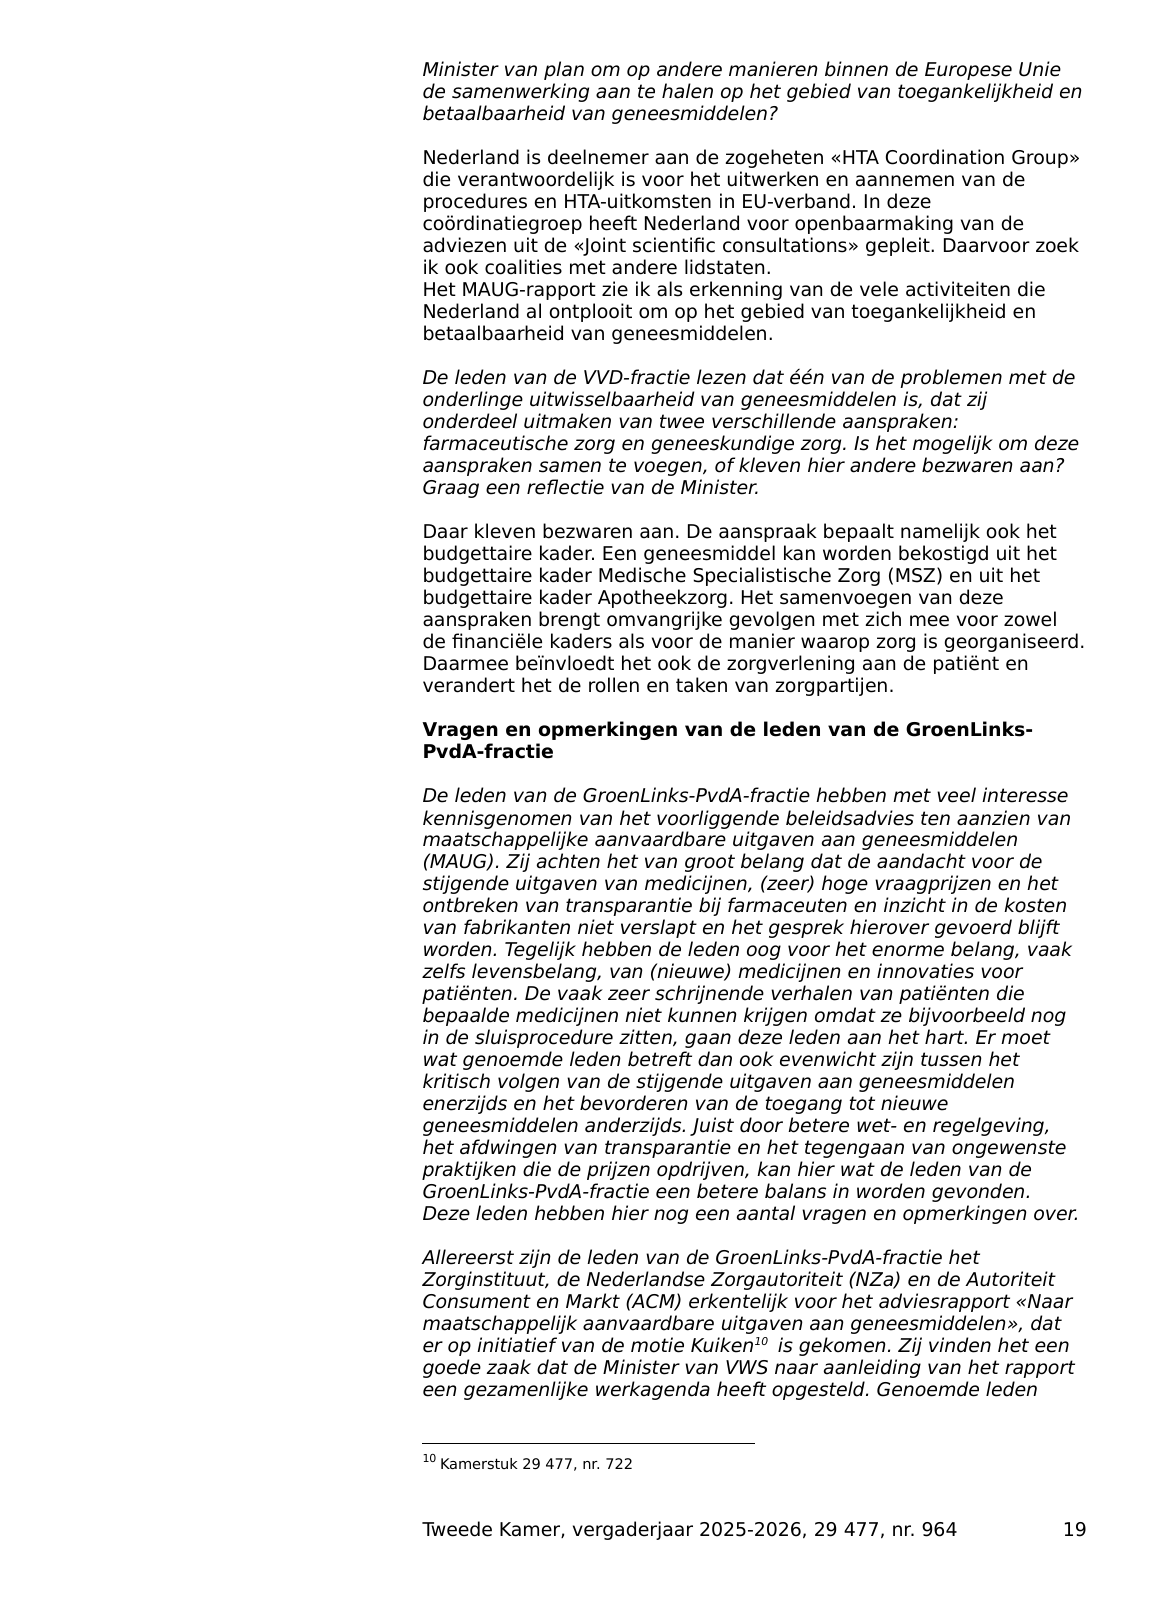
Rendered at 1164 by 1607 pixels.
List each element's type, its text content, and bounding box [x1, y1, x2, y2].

text Allereerst zijn de leden van de GroenLinks-PvdA-fractie het Zorginstituut, de Nederlandse Zorgautoriteit (NZa) en de Autoriteit Consument en Markt (ACM) erkentelijk voor het adviesrapport «Naar maatschappelijk aanvaardbare uitgaven aan geneesmiddelen», dat er op initiatief van de motie Kuiken is gekomen. Zij vinden het een goede zaak dat de Minister van VWS naar aanleiding van het rapport een gezamenlijke werkagenda heeft opgesteld. Genoemde leden [422, 1247, 1087, 1401]
text Minister van plan om op andere manieren binnen de Europese Unie de samenwerking aan te halen op het gebied van toegankelijkheid en betaalbaarheid van geneesmiddelen? [422, 59, 1087, 125]
text De leden van de GroenLinks-PvdA-fractie hebben met veel interesse kennisgenomen van het voorliggende beleidsadvies ten aanzien van maatschappelijke aanvaardbare uitgaven aan geneesmiddelen (MAUG). Zij achten het van groot belang dat de aandacht voor de stijgende uitgaven van medicijnen, (zeer) hoge vraagprijzen en het ontbreken van transparantie bij farmaceuten en inzicht in de kosten van fabrikanten niet verslapt en het gesprek hierover gevoerd blijft worden. Tegelijk hebben de leden oog voor het enorme belang, vaak zelfs levensbelang, van (nieuwe) medicijnen en innovaties voor patiënten. De vaak zeer schrijnende verhalen van patiënten die bepaalde medicijnen niet kunnen krijgen omdat ze bijvoorbeeld nog in de sluisprocedure zitten, gaan deze leden aan het hart. Er moet wat genoemde leden betreft dan ook evenwicht zijn tussen het kritisch volgen van de stijgende uitgaven aan geneesmiddelen enerzijds en het bevorderen van de toegang tot nieuwe geneesmiddelen anderzijds. Juist door betere wet- en regelgeving, het afdwingen van transparantie en het tegengaan van ongewenste praktijken die de prijzen opdrijven, kan hier wat de leden van de GroenLinks-PvdA-fractie een betere balans in worden gevonden. Deze leden hebben hier nog een aantal vragen en opmerkingen over. [422, 785, 1087, 1225]
subtitle Vragen en opmerkingen van de leden van de GroenLinks-PvdA-fractie [422, 719, 1087, 763]
text De leden van de VVD-fractie lezen dat één van de problemen met de onderlinge uitwisselbaarheid van geneesmiddelen is, dat zij onderdeel uitmaken van twee verschillende aanspraken: farmaceutische zorg en geneeskundige zorg. Is het mogelijk om deze aanspraken samen te voegen, of kleven hier andere bezwaren aan? Graag een reflectie van de Minister. [422, 367, 1087, 499]
text Het MAUG-rapport zie ik als erkenning van de vele activiteiten die Nederland al ontplooit om op het gebied van toegankelijkheid en betaalbaarheid van geneesmiddelen. [422, 279, 1087, 345]
text Daar kleven bezwaren aan. De aanspraak bepaalt namelijk ook het budgettaire kader. Een geneesmiddel kan worden bekostigd uit het budgettaire kader Medische Specialistische Zorg (MSZ) en uit het budgettaire kader Apotheekzorg. Het samenvoegen van deze aanspraken brengt omvangrijke gevolgen met zich mee voor zowel de financiële kaders als voor de manier waarop zorg is georganiseerd. Daarmee beïnvloedt het ook de zorgverlening aan de patiënt en verandert het de rollen en taken van zorgpartijen. [422, 521, 1087, 697]
text Kamerstuk 29 477, nr. 722 [422, 1452, 1087, 1474]
text Nederland is deelnemer aan de zogeheten «HTA Coordination Group» die verantwoordelijk is voor het uitwerken en aannemen van de procedures en HTA-uitkomsten in EU-verband. In deze coördinatiegroep heeft Nederland voor openbaarmaking van de adviezen uit de «Joint scientific consultations» gepleit. Daarvoor zoek ik ook coalities met andere lidstaten. [422, 147, 1087, 279]
